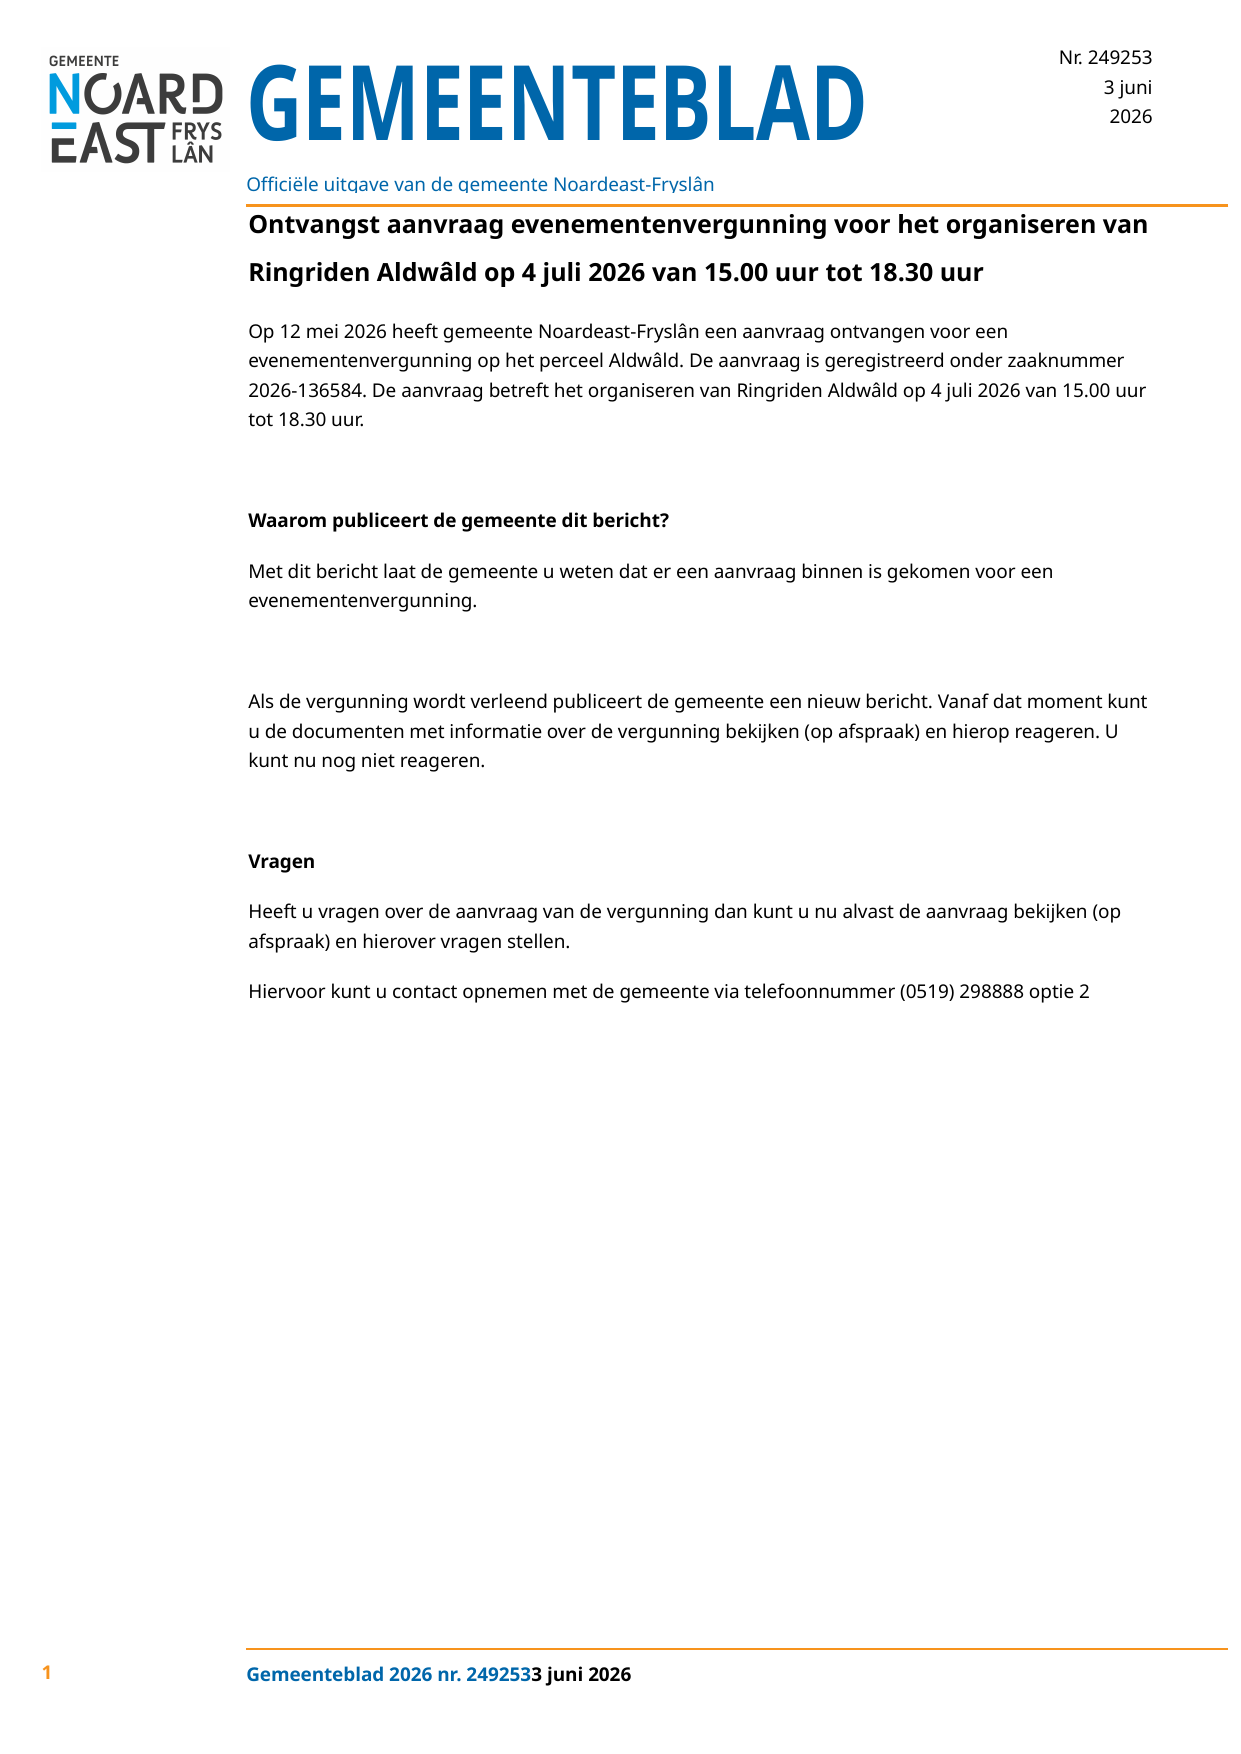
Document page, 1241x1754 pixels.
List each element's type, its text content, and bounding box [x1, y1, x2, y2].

text Op 12 mei 2026 heeft gemeente Noardeast-Fryslân een aanvraag ontvangen voor een evenementenvergunning op het perceel Aldwâld. De aanvraag is geregistreerd onder zaaknummer 2026-136584. De aanvraag betreft het organiseren van Ringriden Aldwâld op 4 juli 2026 van 15.00 uur tot 18.30 uur. [248, 318, 1152, 432]
text Met dit bericht laat de gemeente u weten dat er een aanvraag binnen is gekomen voor een evenementenvergunning. [248, 558, 1152, 613]
text Als de vergunning wordt verleend publiceert de gemeente een nieuw bericht. Vanaf dat moment kunt u de documenten met informatie over de vergunning bekijken (op afspraak) en hierop reageren. U kunt nu nog niet reageren. [248, 688, 1152, 773]
text Heeft u vragen over de aanvraag van de vergunning dan kunt u nu alvast de aanvraag bekijken (op afspraak) en hierover vragen stellen. [248, 899, 1152, 954]
text Vragen [248, 848, 1152, 874]
text Ontvangst aanvraag evenementenvergunning voor het organiseren van Ringriden Aldwâld op 4 juli 2026 van 15.00 uur tot 18.30 uur [248, 207, 1152, 288]
text Waarom publiceert de gemeente dit bericht? [248, 507, 1152, 533]
text Hiervoor kunt u contact opnemen met de gemeente via telefoonnummer (0519) 298888 optie 2 [248, 979, 1152, 1004]
picture [41, 47, 231, 172]
